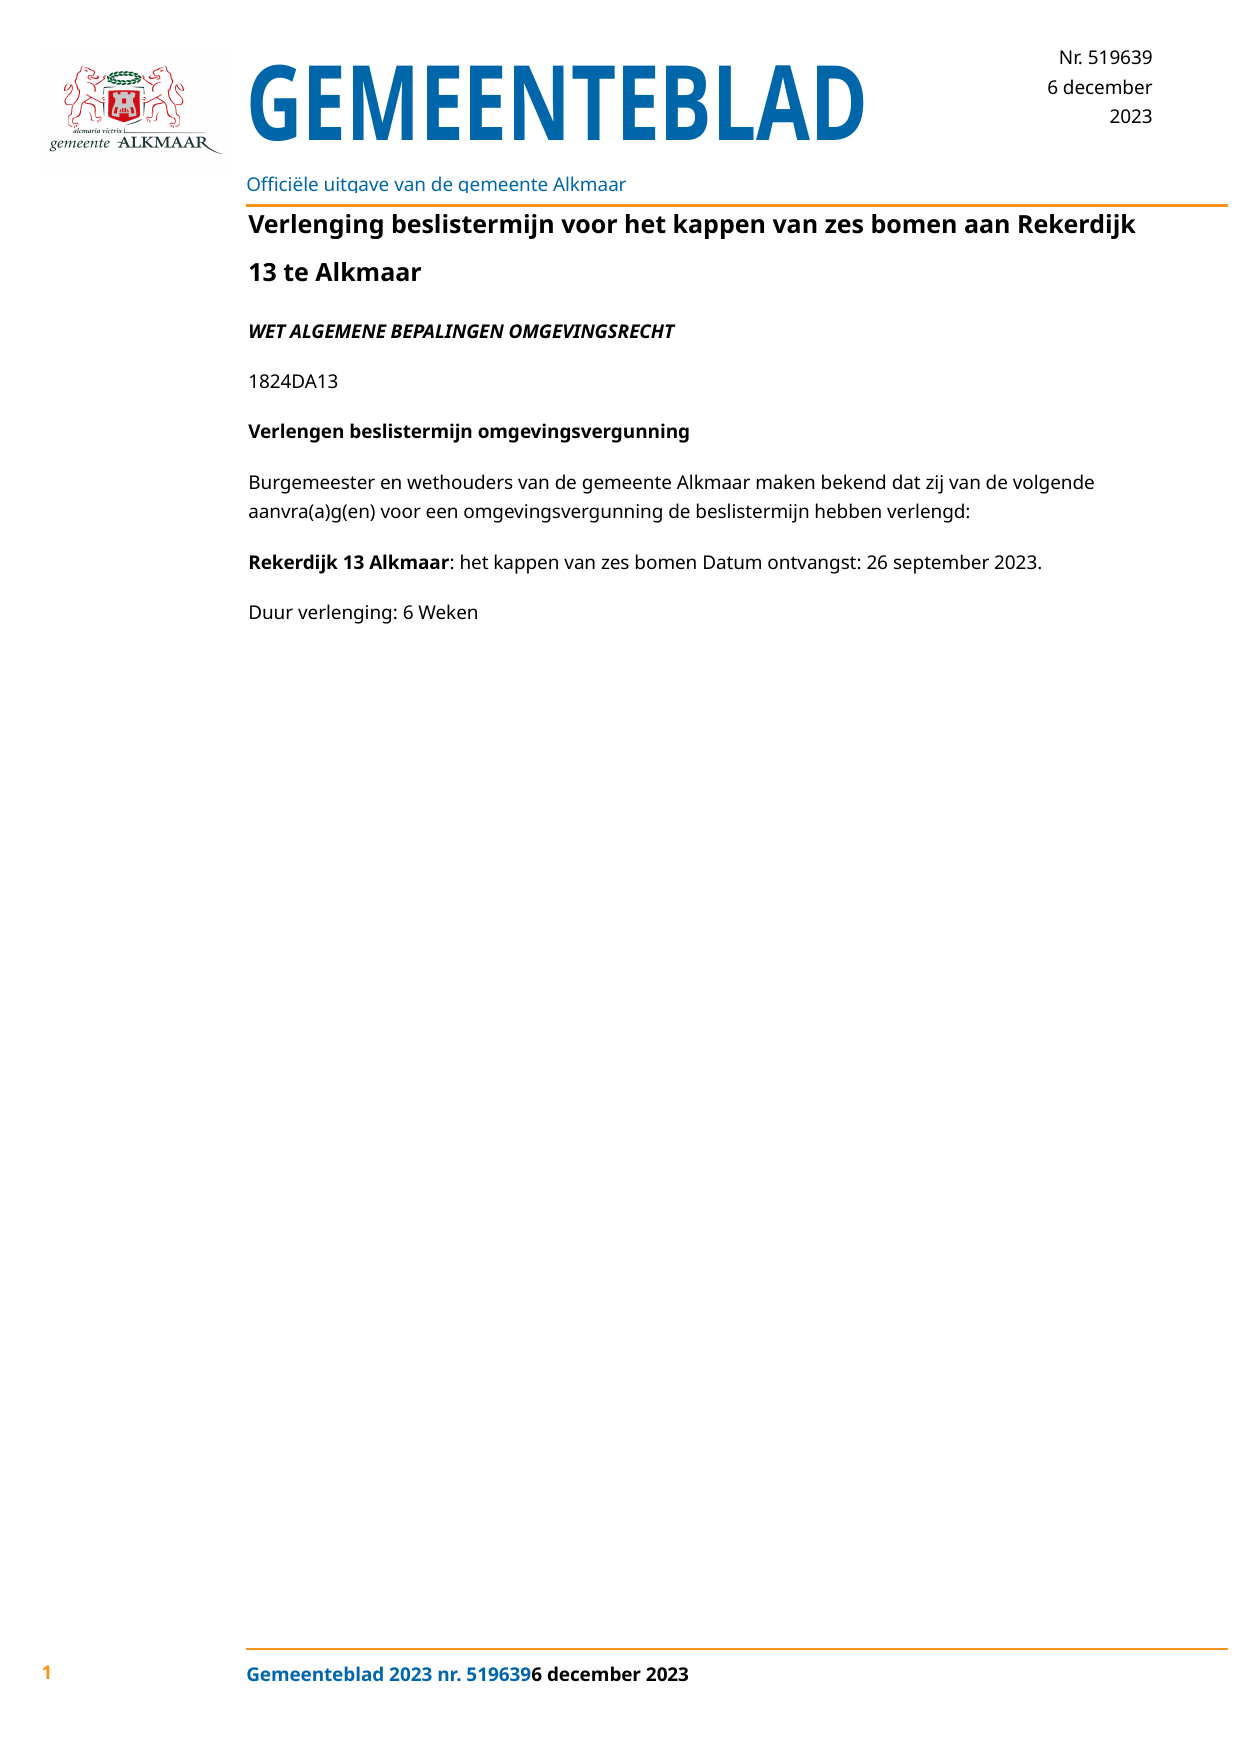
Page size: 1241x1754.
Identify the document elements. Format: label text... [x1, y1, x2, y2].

text Duur verlenging: 6 Weken [248, 599, 1152, 625]
text Verlenging beslistermijn voor het kappen van zes bomen aan Rekerdijk 13 te Alkmaar [248, 207, 1152, 288]
text WET ALGEMENE BEPALINGEN OMGEVINGSRECHT [248, 318, 1152, 344]
picture [41, 47, 231, 172]
text Rekerdijk 13 Alkmaar: het kappen van zes bomen Datum ontvangst: 26 september 2023. [248, 549, 1152, 575]
text 1824DA13 [248, 368, 1152, 394]
text Verlengen beslistermijn omgevingsvergunning [248, 419, 1152, 444]
text Burgemeester en wethouders van de gemeente Alkmaar maken bekend dat zij van de volgende aanvra(a)g(en) voor een omgevingsvergunning de beslistermijn hebben verlengd: [248, 469, 1152, 524]
